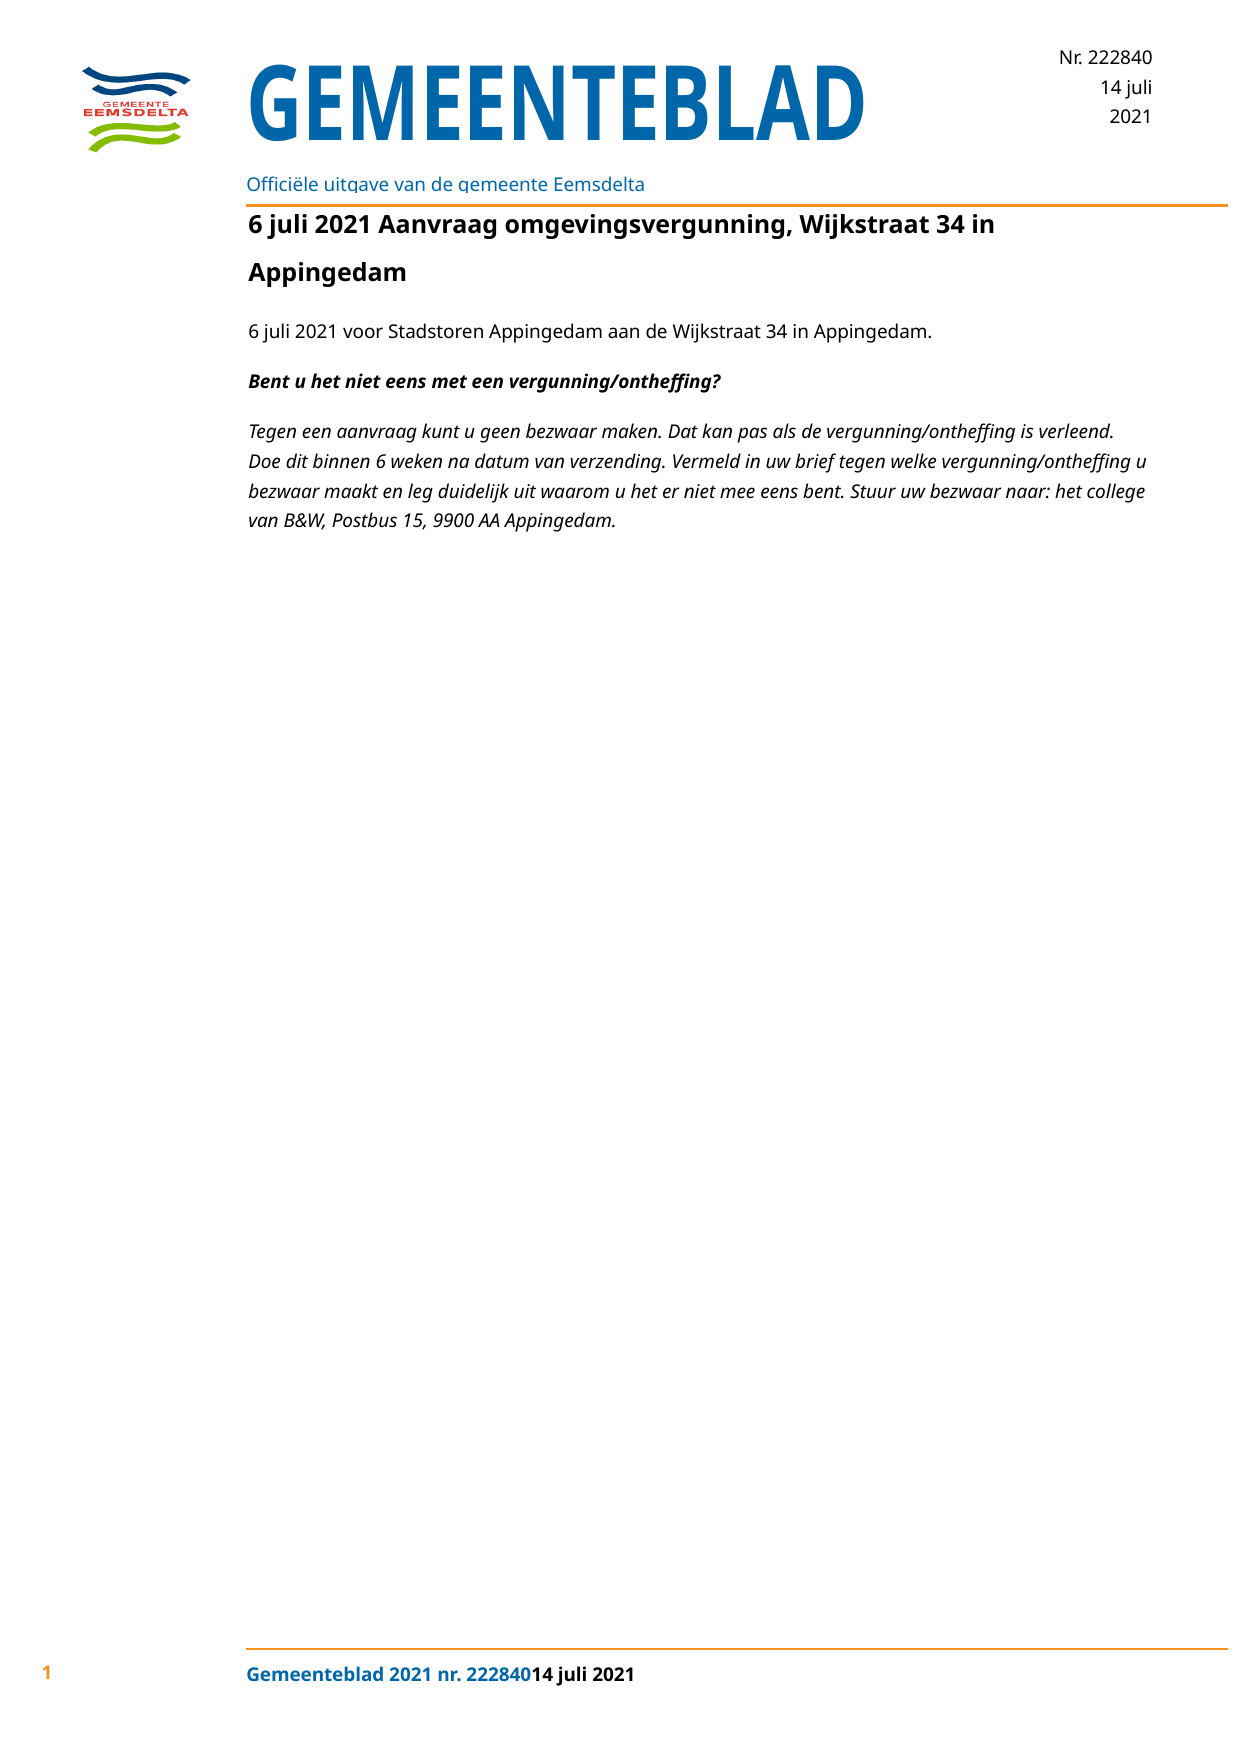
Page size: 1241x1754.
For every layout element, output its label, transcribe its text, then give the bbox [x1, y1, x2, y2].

text Bent u het niet eens met een vergunning/ontheffing? [248, 368, 1152, 394]
text 6 juli 2021 Aanvraag omgevingsvergunning, Wijkstraat 34 in Appingedam [248, 207, 1152, 288]
text 6 juli 2021 voor Stadstoren Appingedam aan de Wijkstraat 34 in Appingedam. [248, 318, 1152, 344]
picture [41, 47, 231, 172]
text Tegen een aanvraag kunt u geen bezwaar maken. Dat kan pas als de vergunning/ontheffing is verleend. Doe dit binnen 6 weken na datum van verzending. Vermeld in uw brief tegen welke vergunning/ontheffing u bezwaar maakt en leg duidelijk uit waarom u het er niet mee eens bent. Stuur uw bezwaar naar: het college van B&W, Postbus 15, 9900 AA Appingedam. [248, 419, 1152, 533]
